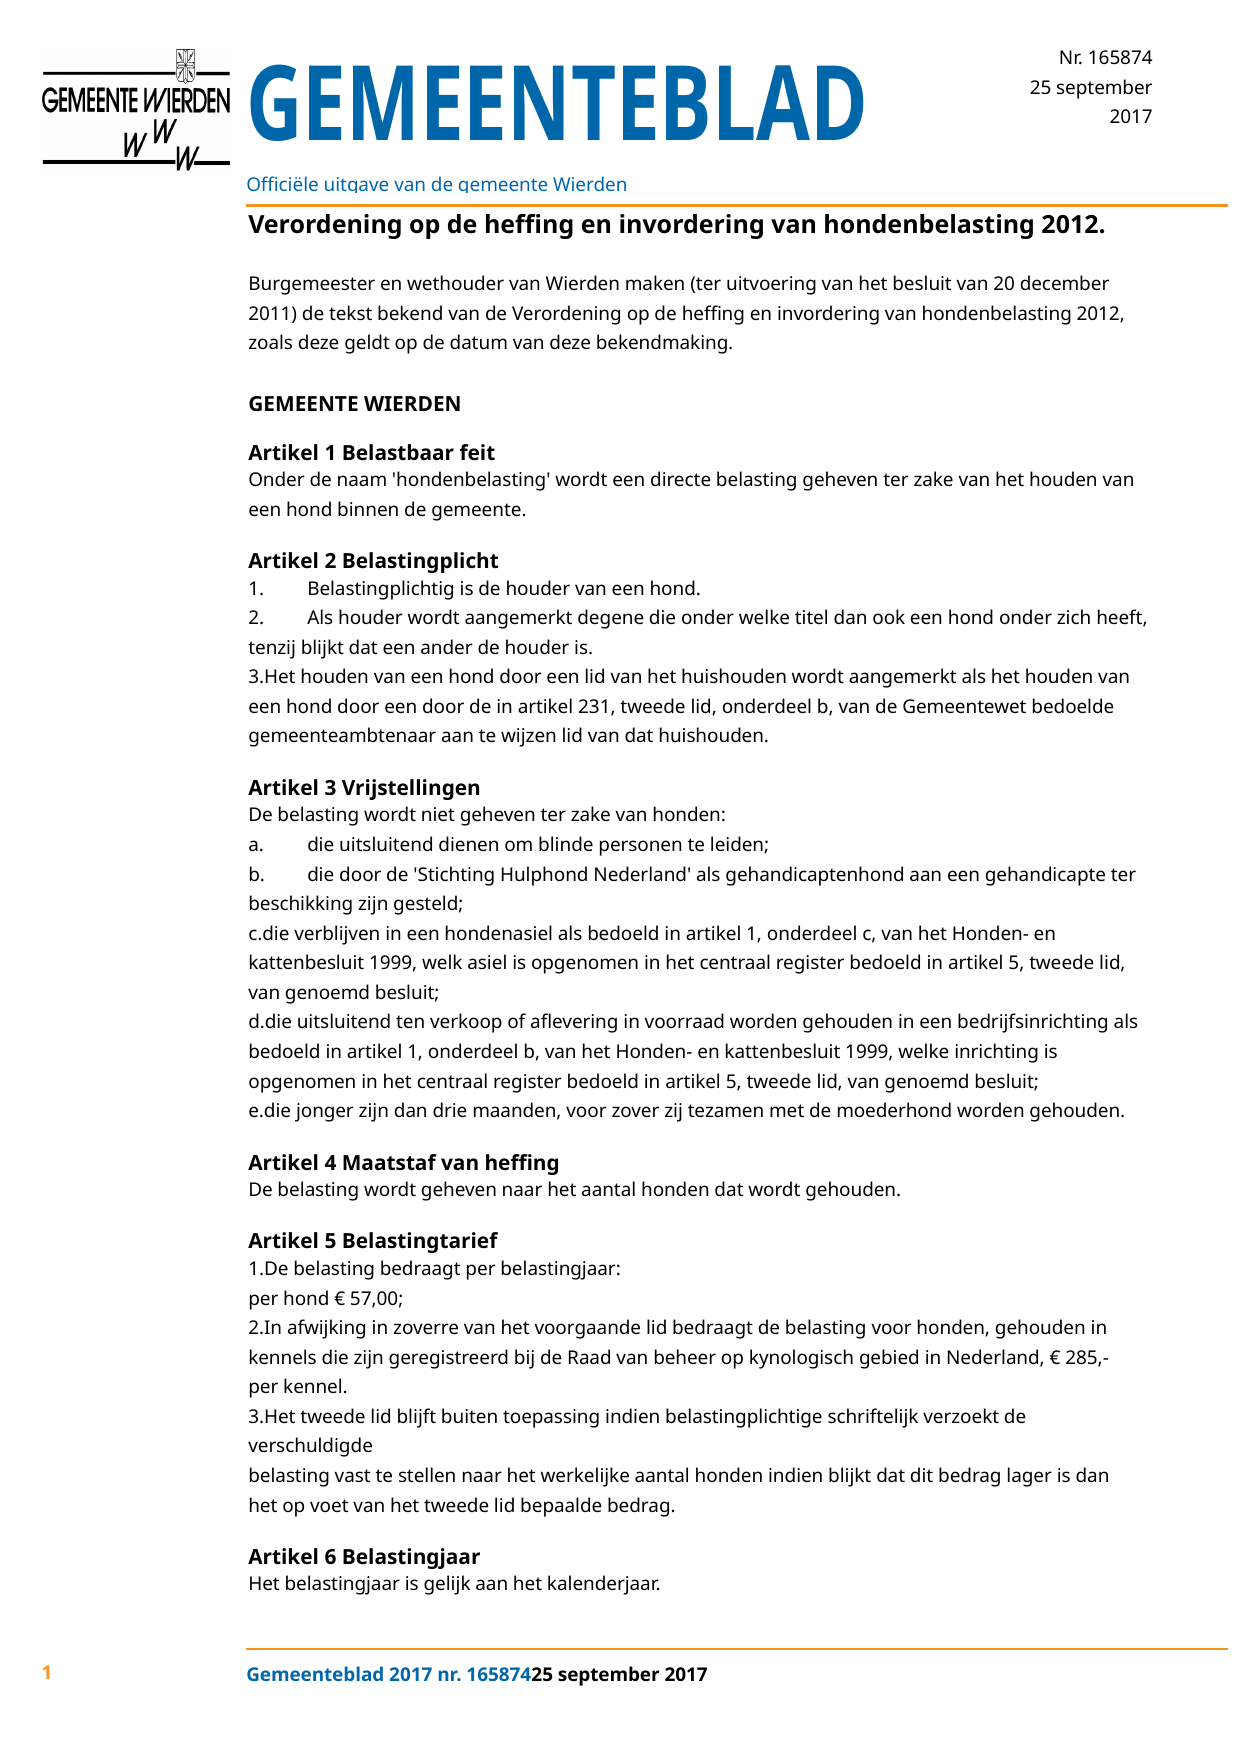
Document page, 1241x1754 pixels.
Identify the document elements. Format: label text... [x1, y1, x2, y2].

list Als houder wordt aangemerkt degene die onder welke titel dan ook een hond onder zich heeft, [248, 604, 1152, 630]
text het op voet van het tweede lid bepaalde bedrag. [248, 1492, 1152, 1517]
list Belastingplichtig is de houder van een hond. [248, 575, 1152, 601]
text d.die uitsluitend ten verkoop of aflevering in voorraad worden gehouden in een bedrijfsinrichting als [248, 1009, 1152, 1034]
text GEMEENTE WIERDEN [248, 389, 1152, 417]
text Verordening op de heffing en invordering van hondenbelasting 2012. [248, 207, 1152, 241]
text kattenbesluit 1999, welk asiel is opgenomen in het centraal register bedoeld in artikel 5, tweede lid, [248, 949, 1152, 975]
text 2.In afwijking in zoverre van het voorgaande lid bedraagt de belasting voor honden, gehouden in [248, 1314, 1152, 1340]
text gemeenteambtenaar aan te wijzen lid van dat huishouden. [248, 723, 1152, 748]
text 3.Het houden van een hond door een lid van het huishouden wordt aangemerkt als het houden van [248, 663, 1152, 689]
picture [41, 47, 231, 172]
text bedoeld in artikel 1, onderdeel b, van het Honden- en kattenbesluit 1999, welke inrichting is [248, 1038, 1152, 1064]
text Artikel 2 Belastingplicht [248, 546, 1152, 575]
text tenzij blijkt dat een ander de houder is. [248, 634, 1152, 660]
list die door de 'Stichting Hulphond Nederland' als gehandicaptenhond aan een gehandicapte ter [248, 861, 1152, 886]
text Artikel 5 Belastingtarief [248, 1227, 1152, 1255]
text e.die jonger zijn dan drie maanden, voor zover zij tezamen met de moederhond worden gehouden. [248, 1097, 1152, 1123]
text opgenomen in het centraal register bedoeld in artikel 5, tweede lid, van genoemd besluit; [248, 1068, 1152, 1093]
text Onder de naam 'hondenbelasting' wordt een directe belasting geheven ter zake van het houden van een hond binnen de gemeente. [248, 466, 1152, 522]
text Artikel 3 Vrijstellingen [248, 773, 1152, 802]
text een hond door een door de in artikel 231, tweede lid, onderdeel b, van de Gemeentewet bedoelde [248, 693, 1152, 719]
text beschikking zijn gesteld; [248, 890, 1152, 916]
text kennels die zijn geregistreerd bij de Raad van beheer op kynologisch gebied in Nederland, € 285,- [248, 1344, 1152, 1369]
text Het belastingjaar is gelijk aan het kalenderjaar. [248, 1571, 1152, 1596]
text Artikel 1 Belastbaar feit [248, 438, 1152, 466]
text c.die verblijven in een hondenasiel als bedoeld in artikel 1, onderdeel c, van het Honden- en [248, 920, 1152, 946]
text De belasting wordt geheven naar het aantal honden dat wordt gehouden. [248, 1176, 1152, 1202]
text per hond € 57,00; [248, 1285, 1152, 1310]
text Artikel 6 Belastingjaar [248, 1542, 1152, 1571]
text Burgemeester en wethouder van Wierden maken (ter uitvoering van het besluit van 20 december 2011) de tekst bekend van de Verordening op de heffing en invordering van hondenbelasting 2012, zoals deze geldt op de datum van deze bekendmaking. [248, 270, 1152, 355]
text van genoemd besluit; [248, 979, 1152, 1005]
text 3.Het tweede lid blijft buiten toepassing indien belastingplichtige schriftelijk verzoekt de verschuldigde [248, 1403, 1152, 1458]
text 1.De belasting bedraagt per belastingjaar: [248, 1255, 1152, 1281]
text per kennel. [248, 1373, 1152, 1399]
text De belasting wordt niet geheven ter zake van honden: [248, 802, 1152, 827]
text Artikel 4 Maatstaf van heffing [248, 1148, 1152, 1176]
text belasting vast te stellen naar het werkelijke aantal honden indien blijkt dat dit bedrag lager is dan [248, 1462, 1152, 1488]
list die uitsluitend dienen om blinde personen te leiden; [248, 831, 1152, 857]
